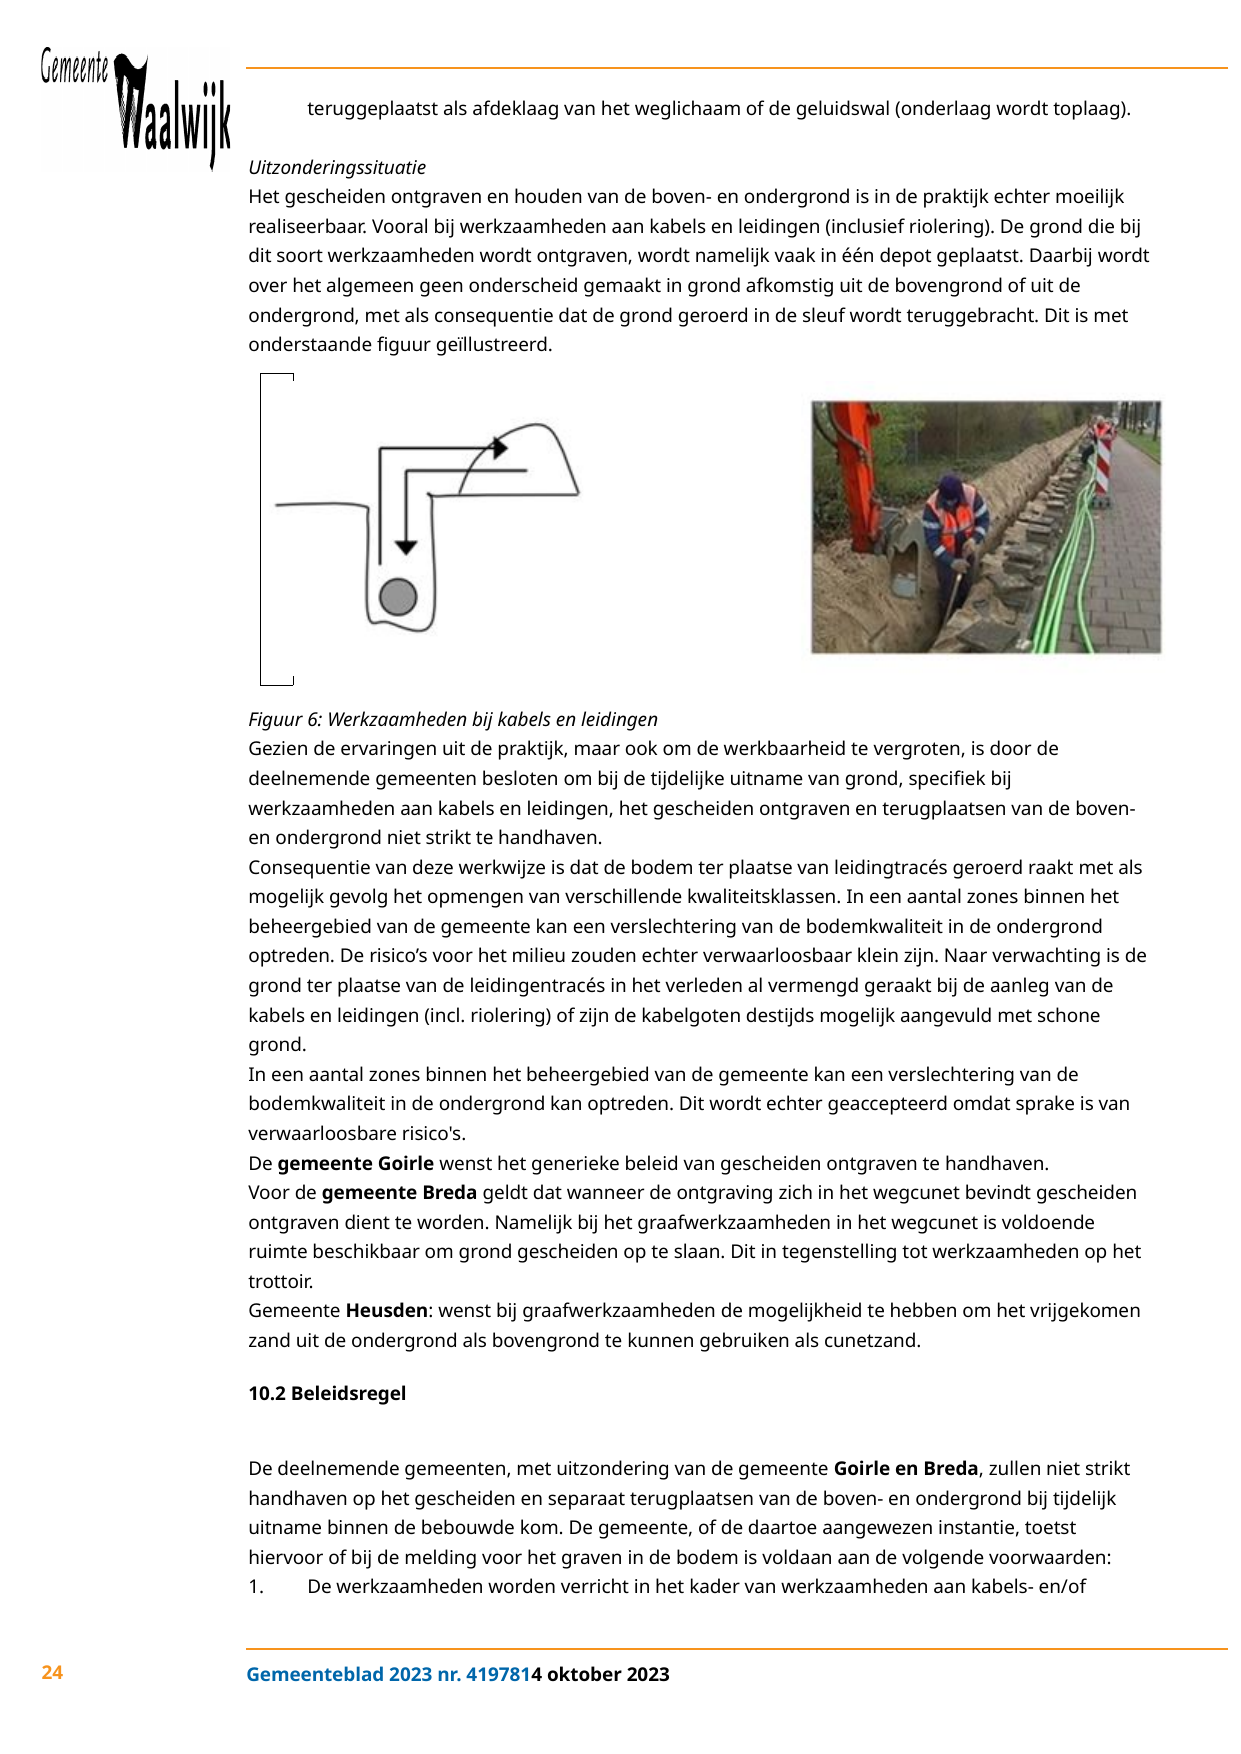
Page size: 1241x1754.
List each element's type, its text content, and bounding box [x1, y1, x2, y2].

text Het gescheiden ontgraven en houden van de boven- en ondergrond is in de praktijk echter moeilijk realiseerbaar. Vooral bij werkzaamheden aan kabels en leidingen (inclusief riolering). De grond die bij dit soort werkzaamheden wordt ontgraven, wordt namelijk vaak in één depot geplaatst. Daarbij wordt over het algemeen geen onderscheid gemaakt in grond afkomstig uit de bovengrond of uit de ondergrond, met als consequentie dat de grond geroerd in de sleuf wordt teruggebracht. Dit is met onderstaande figuur geïllustreerd. [248, 183, 1152, 357]
text Figuur 6: Werkzaamheden bij kabels en leidingen [248, 706, 1152, 732]
text Gemeente Heusden: wenst bij graafwerkzaamheden de mogelijkheid te hebben om het vrijgekomen zand uit de ondergrond als bovengrond te kunnen gebruiken als cunetzand. [248, 1298, 1152, 1353]
picture [268, 381, 1173, 676]
text Consequentie van deze werkwijze is dat de bodem ter plaatse van leidingtracés geroerd raakt met als mogelijk gevolg het opmengen van verschillende kwaliteitsklassen. In een aantal zones binnen het beheergebied van de gemeente kan een verslechtering van de bodemkwaliteit in de ondergrond optreden. De risico’s voor het milieu zouden echter verwaarloosbaar klein zijn. Naar verwachting is de grond ter plaatse van de leidingentracés in het verleden al vermengd geraakt bij de aanleg van de kabels en leidingen (incl. riolering) of zijn de kabelgoten destijds mogelijk aangevuld met schone grond. [248, 854, 1152, 1057]
text De gemeente Goirle wenst het generieke beleid van gescheiden ontgraven te handhaven. [248, 1150, 1152, 1175]
list De werkzaamheden worden verricht in het kader van werkzaamheden aan kabels- en/of [248, 1574, 1152, 1599]
list teruggeplaatst als afdeklaag van het weglichaam of de geluidswal (onderlaag wordt toplaag). [248, 95, 1152, 121]
text Gezien de ervaringen uit de praktijk, maar ook om de werkbaarheid te vergroten, is door de deelnemende gemeenten besloten om bij de tijdelijke uitname van grond, specifiek bij werkzaamheden aan kabels en leidingen, het gescheiden ontgraven en terugplaatsen van de boven- en ondergrond niet strikt te handhaven. [248, 736, 1152, 850]
text In een aantal zones binnen het beheergebied van de gemeente kan een verslechtering van de bodemkwaliteit in de ondergrond kan optreden. Dit wordt echter geaccepteerd omdat sprake is van verwaarloosbare risico's. [248, 1061, 1152, 1146]
text 10.2 Beleidsregel [248, 1378, 1152, 1406]
text De deelnemende gemeenten, met uitzondering van de gemeente Goirle en Breda, zullen niet strikt handhaven op het gescheiden en separaat terugplaatsen van de boven- en ondergrond bij tijdelijk uitname binnen de bebouwde kom. De gemeente, of de daartoe aangewezen instantie, toetst hiervoor of bij de melding voor het graven in de bodem is voldaan aan de volgende voorwaarden: [248, 1455, 1152, 1570]
picture [41, 47, 231, 172]
text Uitzonderingssituatie [248, 154, 1152, 180]
text Voor de gemeente Breda geldt dat wanneer de ontgraving zich in het wegcunet bevindt gescheiden ontgraven dient te worden. Namelijk bij het graafwerkzaamheden in het wegcunet is voldoende ruimte beschikbaar om grond gescheiden op te slaan. Dit in tegenstelling tot werkzaamheden op het trottoir. [248, 1179, 1152, 1294]
